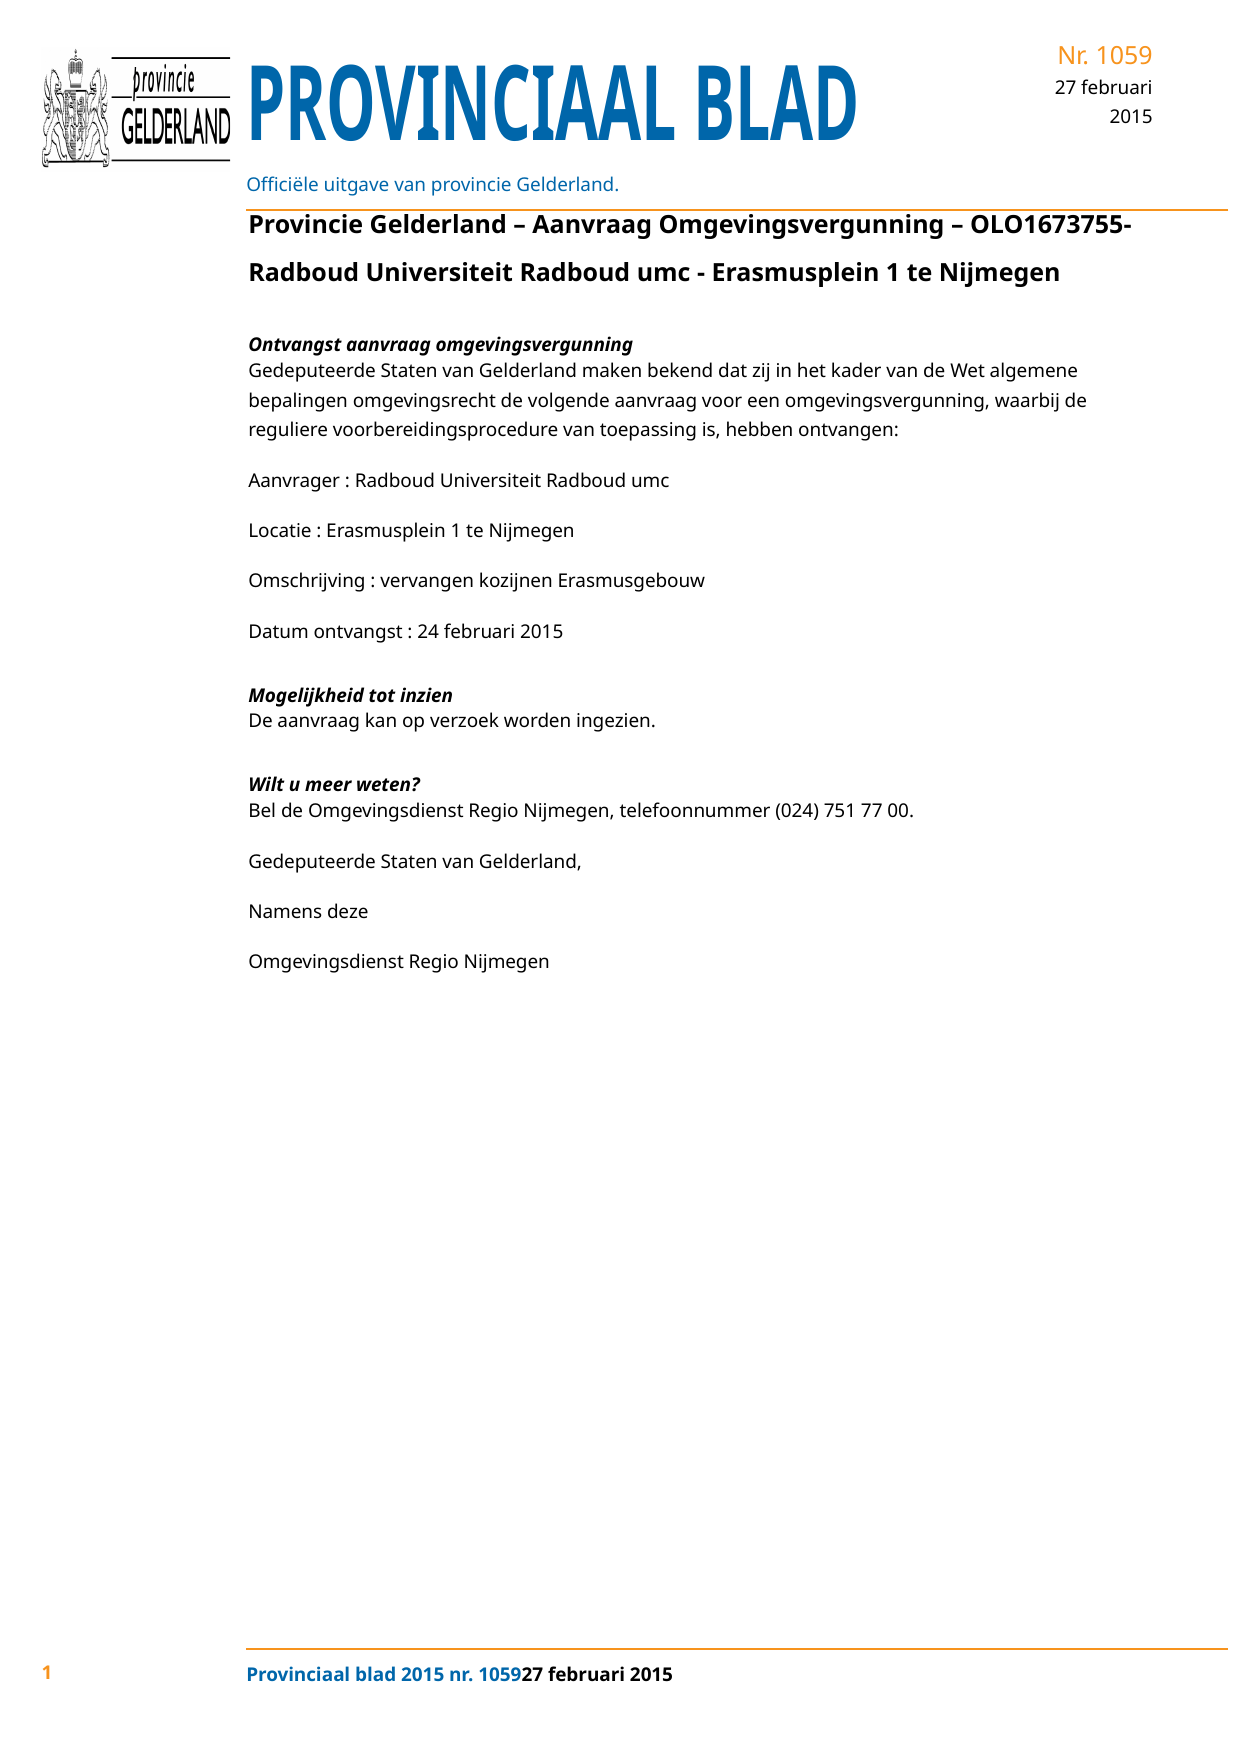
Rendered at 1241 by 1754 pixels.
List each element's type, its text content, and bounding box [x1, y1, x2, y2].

text Datum ontvangst : 24 februari 2015 [248, 618, 1152, 644]
text Gedeputeerde Staten van Gelderland maken bekend dat zij in het kader van de Wet algemene bepalingen omgevingsrecht de volgende aanvraag voor een omgevingsvergunning, waarbij de reguliere voorbereidingsprocedure van toepassing is, hebben ontvangen: [248, 357, 1152, 442]
text Locatie : Erasmusplein 1 te Nijmegen [248, 517, 1152, 543]
text Wilt u meer weten? [248, 772, 1152, 797]
text Gedeputeerde Staten van Gelderland, [248, 848, 1152, 873]
text Provincie Gelderland – Aanvraag Omgevingsvergunning – OLO1673755- Radboud Universiteit Radboud umc - Erasmusplein 1 te Nijmegen [248, 211, 1152, 288]
text Bel de Omgevingsdienst Regio Nijmegen, telefoonnummer (024) 751 77 00. [248, 797, 1152, 823]
text Mogelijkheid tot inzien [248, 682, 1152, 708]
text Omschrijving : vervangen kozijnen Erasmusgebouw [248, 568, 1152, 593]
text Omgevingsdienst Regio Nijmegen [248, 949, 1152, 974]
text Ontvangst aanvraag omgevingsvergunning [248, 331, 1152, 357]
picture [41, 47, 231, 172]
text De aanvraag kan op verzoek worden ingezien. [248, 708, 1152, 733]
text Namens deze [248, 898, 1152, 924]
text Aanvrager : Radboud Universiteit Radboud umc [248, 467, 1152, 492]
